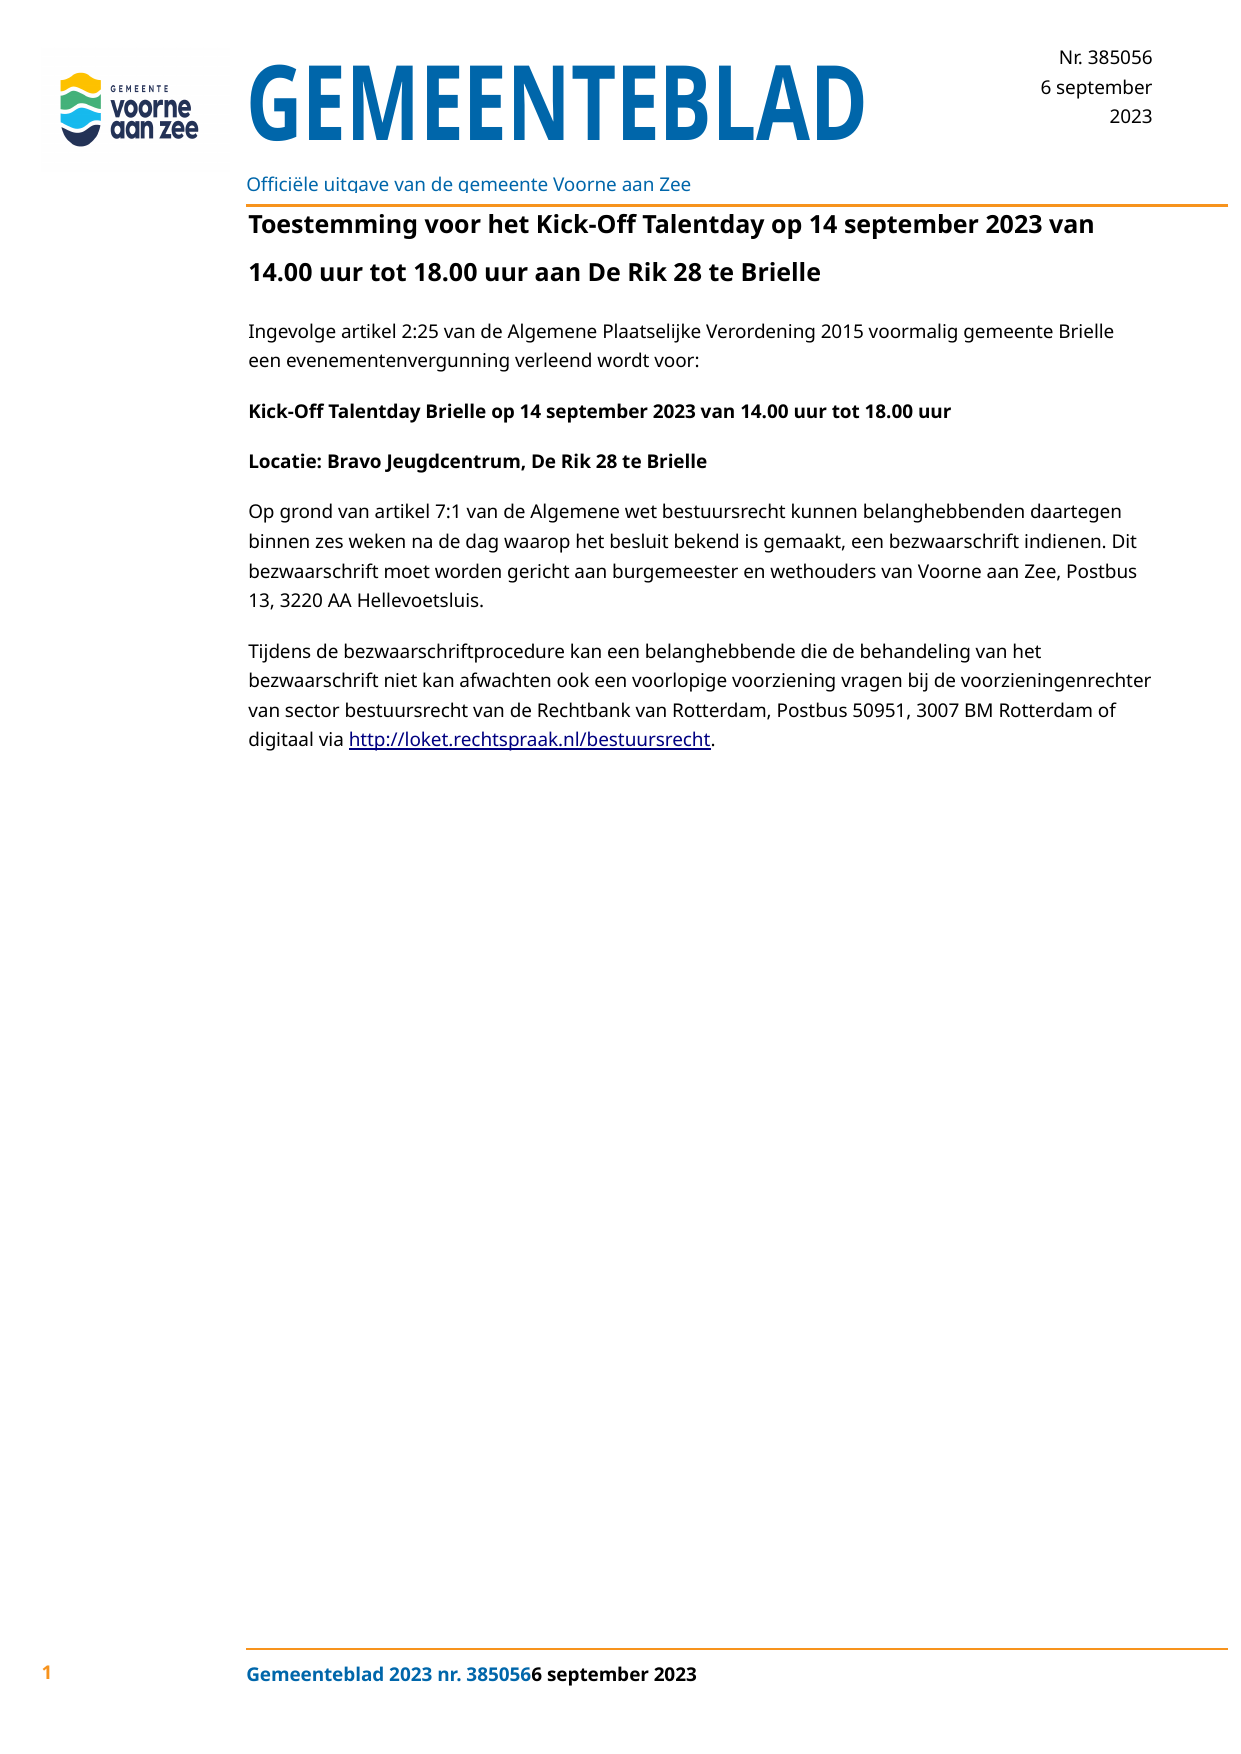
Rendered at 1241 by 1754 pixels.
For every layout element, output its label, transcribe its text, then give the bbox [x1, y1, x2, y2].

text Ingevolge artikel 2:25 van de Algemene Plaatselijke Verordening 2015 voormalig gemeente Brielle een evenementenvergunning verleend wordt voor: [248, 318, 1152, 373]
text Kick-Off Talentday Brielle op 14 september 2023 van 14.00 uur tot 18.00 uur [248, 398, 1152, 424]
picture [41, 47, 231, 172]
text Op grond van artikel 7:1 van de Algemene wet bestuursrecht kunnen belanghebbenden daartegen binnen zes weken na de dag waarop het besluit bekend is gemaakt, een bezwaarschrift indienen. Dit bezwaarschrift moet worden gericht aan burgemeester en wethouders van Voorne aan Zee, Postbus 13, 3220 AA Hellevoetsluis. [248, 499, 1152, 613]
text Toestemming voor het Kick-Off Talentday op 14 september 2023 van 14.00 uur tot 18.00 uur aan De Rik 28 te Brielle [248, 207, 1152, 288]
text Locatie: Bravo Jeugdcentrum, De Rik 28 te Brielle [248, 448, 1152, 474]
text Tijdens de bezwaarschriftprocedure kan een belanghebbende die de behandeling van het bezwaarschrift niet kan afwachten ook een voorlopige voorziening vragen bij de voorzieningenrechter van sector bestuursrecht van de Rechtbank van Rotterdam, Postbus 50951, 3007 BM Rotterdam of digitaal via http://loket.rechtspraak.nl/bestuursrecht. [248, 638, 1152, 752]
